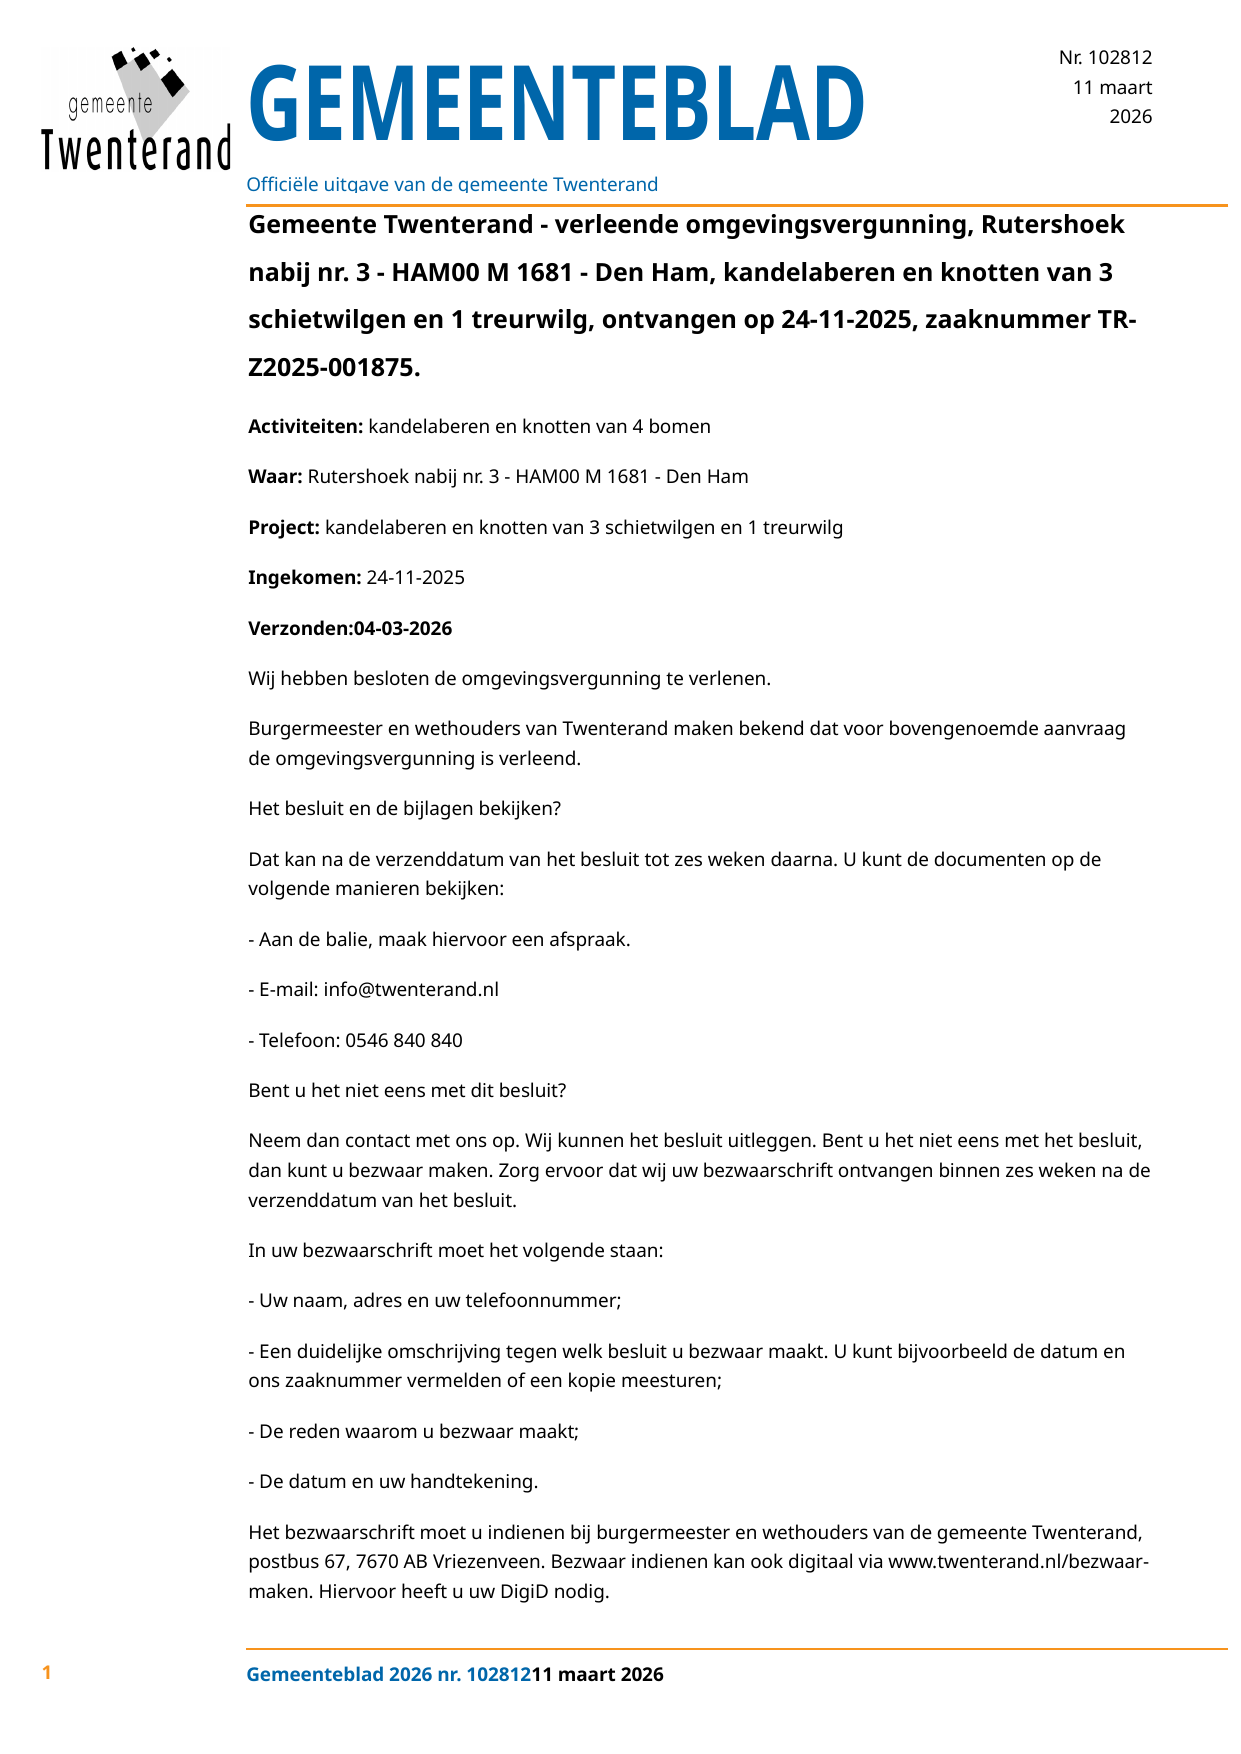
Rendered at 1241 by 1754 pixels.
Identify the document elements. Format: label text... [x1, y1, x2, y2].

text - De datum en uw handtekening. [248, 1468, 1152, 1494]
picture [41, 47, 231, 172]
text - De reden waarom u bezwaar maakt; [248, 1418, 1152, 1444]
text Ingekomen: 24-11-2025 [248, 564, 1152, 590]
text - Telefoon: 0546 840 840 [248, 1027, 1152, 1053]
text Burgermeester en wethouders van Twenterand maken bekend dat voor bovengenoemde aanvraag de omgevingsvergunning is verleend. [248, 716, 1152, 771]
text - Aan de balie, maak hiervoor een afspraak. [248, 926, 1152, 952]
text Het bezwaarschrift moet u indienen bij burgermeester en wethouders van de gemeente Twenterand, postbus 67, 7670 AB Vriezenveen. Bezwaar indienen kan ook digitaal via www.twenterand.nl/bezwaar-maken. Hiervoor heeft u uw DigiD nodig. [248, 1519, 1152, 1604]
text Het besluit en de bijlagen bekijken? [248, 796, 1152, 821]
text Waar: Rutershoek nabij nr. 3 - HAM00 M 1681 - Den Ham [248, 463, 1152, 489]
text Bent u het niet eens met dit besluit? [248, 1077, 1152, 1103]
text - Een duidelijke omschrijving tegen welk besluit u bezwaar maakt. U kunt bijvoorbeeld de datum en ons zaaknummer vermelden of een kopie meesturen; [248, 1338, 1152, 1393]
text - Uw naam, adres en uw telefoonnummer; [248, 1288, 1152, 1313]
text In uw bezwaarschrift moet het volgende staan: [248, 1237, 1152, 1263]
text Wij hebben besloten de omgevingsvergunning te verlenen. [248, 665, 1152, 691]
text Gemeente Twenterand - verleende omgevingsvergunning, Rutershoek nabij nr. 3 - HAM00 M 1681 - Den Ham, kandelaberen en knotten van 3 schietwilgen en 1 treurwilg, ontvangen op 24-11-2025, zaaknummer TR-Z2025-001875. [248, 207, 1152, 384]
text - E-mail: info@twenterand.nl [248, 976, 1152, 1002]
text Dat kan na de verzenddatum van het besluit tot zes weken daarna. U kunt de documenten op de volgende manieren bekijken: [248, 846, 1152, 901]
text Project: kandelaberen en knotten van 3 schietwilgen en 1 treurwilg [248, 514, 1152, 540]
text Neem dan contact met ons op. Wij kunnen het besluit uitleggen. Bent u het niet eens met het besluit, dan kunt u bezwaar maken. Zorg ervoor dat wij uw bezwaarschrift ontvangen binnen zes weken na de verzenddatum van het besluit. [248, 1128, 1152, 1213]
text Verzonden:04-03-2026 [248, 615, 1152, 641]
text Activiteiten: kandelaberen en knotten van 4 bomen [248, 413, 1152, 439]
